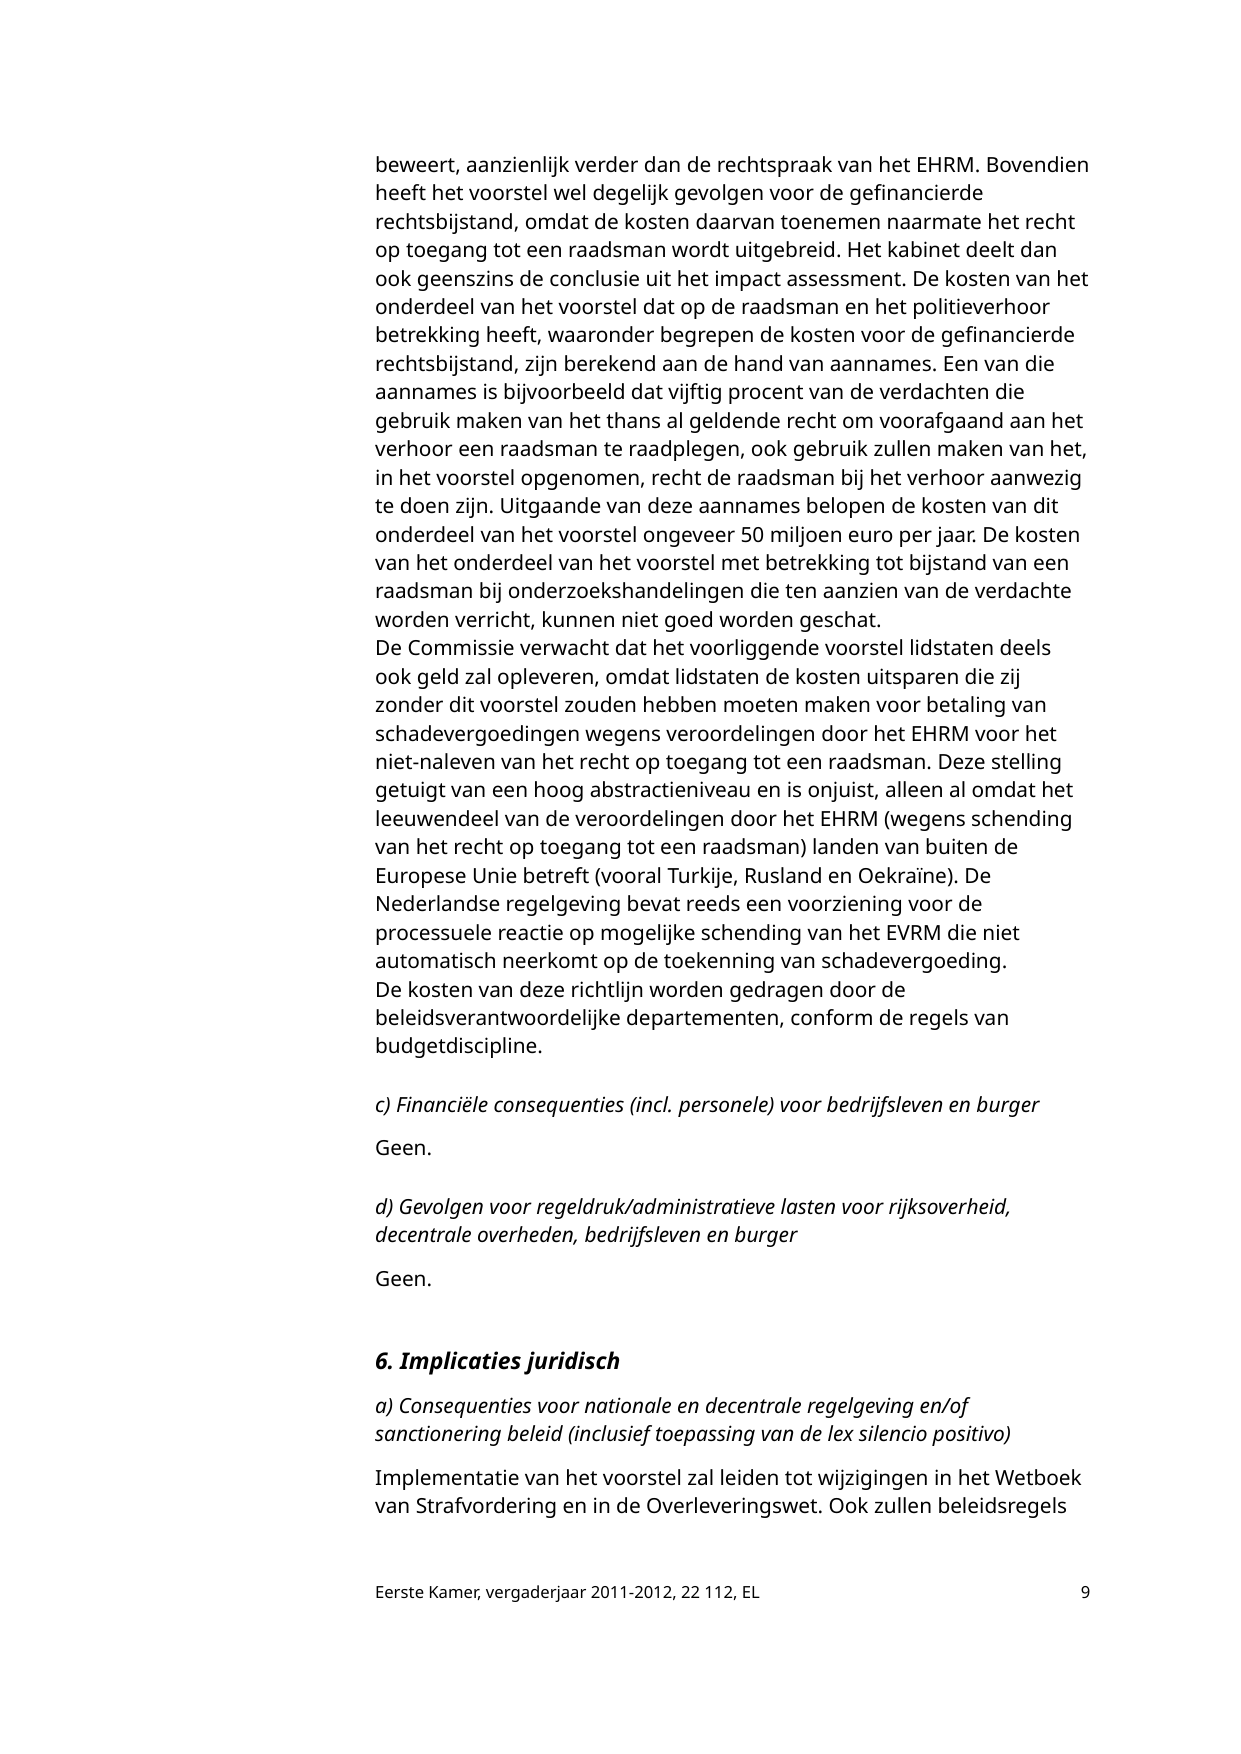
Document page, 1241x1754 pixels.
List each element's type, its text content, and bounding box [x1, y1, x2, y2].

text Geen. [375, 1264, 1090, 1292]
subtitle 6. Implicaties juridisch [375, 1345, 1090, 1376]
text d) Gevolgen voor regeldruk/administratieve lasten voor rijksoverheid, decentrale overheden, bedrijfsleven en burger [375, 1192, 1090, 1249]
text a) Consequenties voor nationale en decentrale regelgeving en/of sanctionering beleid (inclusief toepassing van de lex silencio positivo) [375, 1391, 1090, 1448]
text c) Financiële consequenties (incl. personele) voor bedrijfsleven en burger [375, 1090, 1090, 1118]
text De Commissie verwacht dat het voorliggende voorstel lidstaten deels ook geld zal opleveren, omdat lidstaten de kosten uitsparen die zij zonder dit voorstel zouden hebben moeten maken voor betaling van schadevergoedingen wegens veroordelingen door het EHRM voor het niet-naleven van het recht op toegang tot een raadsman. Deze stelling getuigt van een hoog abstractieniveau en is onjuist, alleen al omdat het leeuwendeel van de veroordelingen door het EHRM (wegens schending van het recht op toegang tot een raadsman) landen van buiten de Europese Unie betreft (vooral Turkije, Rusland en Oekraïne). De Nederlandse regelgeving bevat reeds een voorziening voor de processuele reactie op mogelijke schending van het EVRM die niet automatisch neerkomt op de toekenning van schadevergoeding. [375, 633, 1090, 975]
text Implementatie van het voorstel zal leiden tot wijzigingen in het Wetboek van Strafvordering en in de Overleveringswet. Ook zullen beleidsregels [375, 1463, 1090, 1520]
text beweert, aanzienlijk verder dan de rechtspraak van het EHRM. Bovendien heeft het voorstel wel degelijk gevolgen voor de gefinancierde rechtsbijstand, omdat de kosten daarvan toenemen naarmate het recht op toegang tot een raadsman wordt uitgebreid. Het kabinet deelt dan ook geenszins de conclusie uit het impact assessment. De kosten van het onderdeel van het voorstel dat op de raadsman en het politieverhoor betrekking heeft, waaronder begrepen de kosten voor de gefinancierde rechtsbijstand, zijn berekend aan de hand van aannames. Een van die aannames is bijvoorbeeld dat vijftig procent van de verdachten die gebruik maken van het thans al geldende recht om voorafgaand aan het verhoor een raadsman te raadplegen, ook gebruik zullen maken van het, in het voorstel opgenomen, recht de raadsman bij het verhoor aanwezig te doen zijn. Uitgaande van deze aannames belopen de kosten van dit onderdeel van het voorstel ongeveer 50 miljoen euro per jaar. De kosten van het onderdeel van het voorstel met betrekking tot bijstand van een raadsman bij onderzoekshandelingen die ten aanzien van de verdachte worden verricht, kunnen niet goed worden geschat. [375, 150, 1090, 633]
text De kosten van deze richtlijn worden gedragen door de beleidsverantwoordelijke departementen, conform de regels van budgetdiscipline. [375, 975, 1090, 1060]
text Geen. [375, 1133, 1090, 1162]
